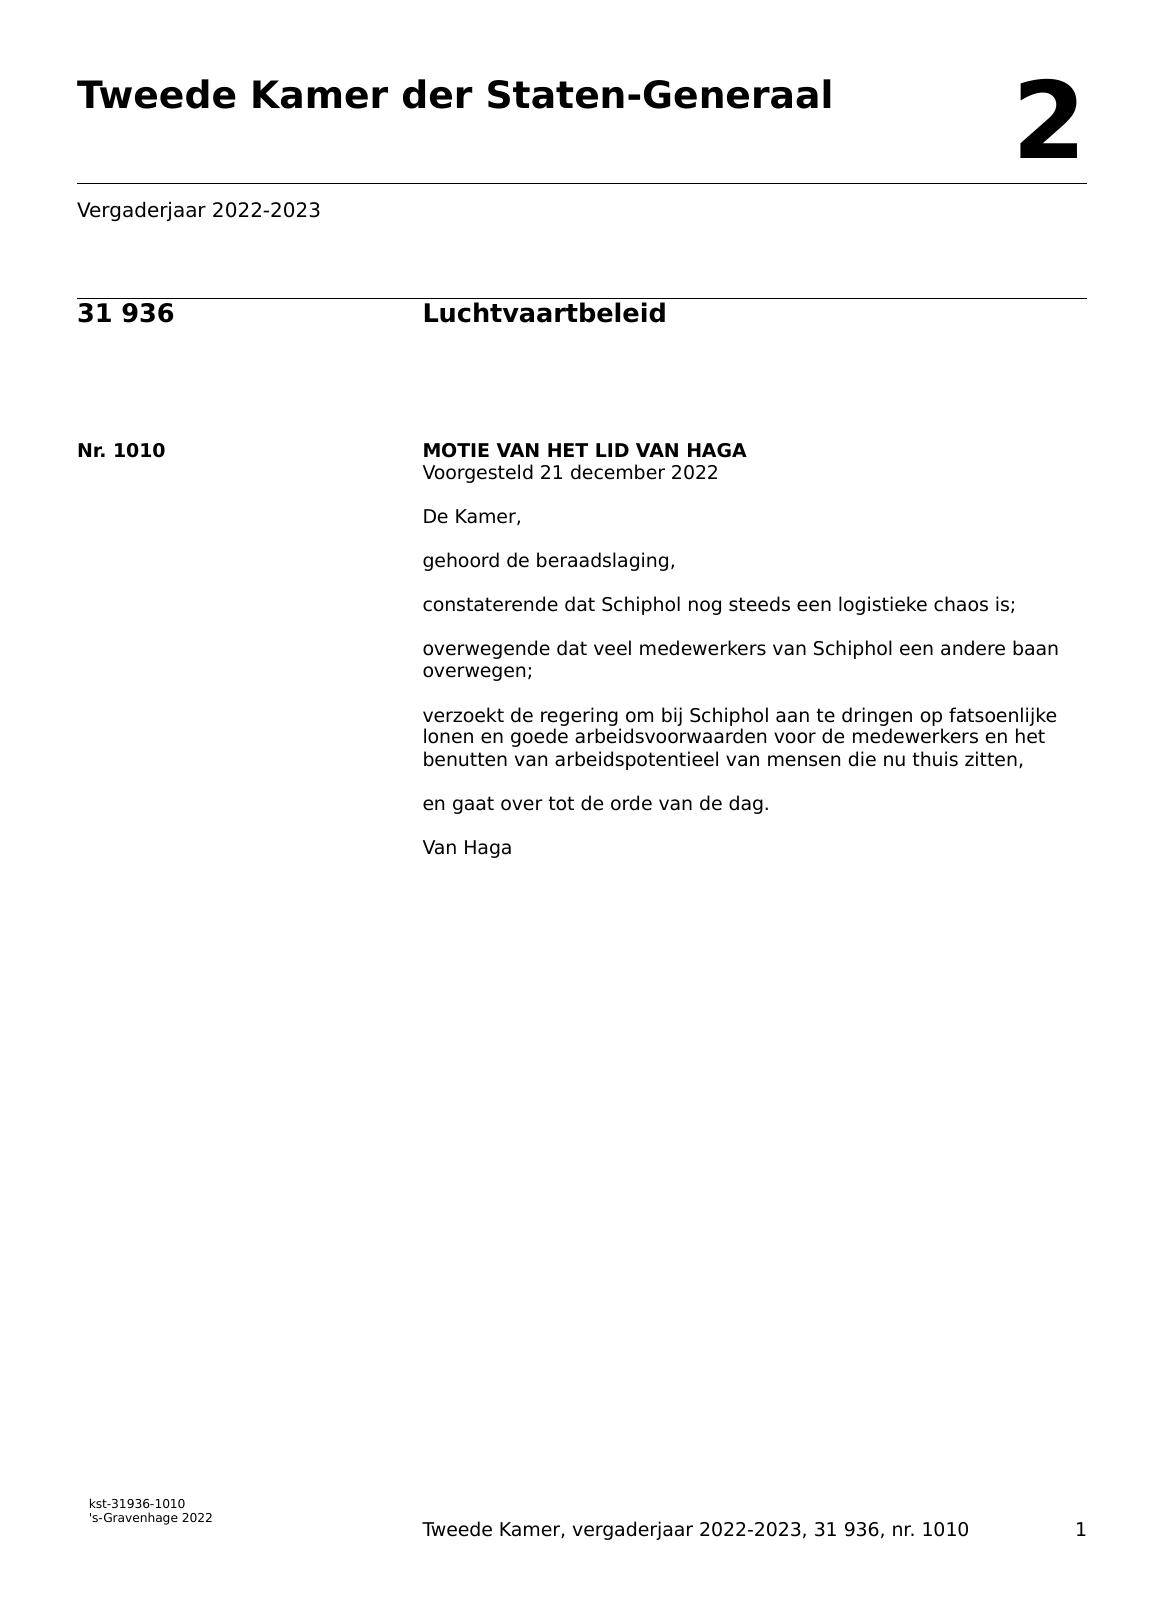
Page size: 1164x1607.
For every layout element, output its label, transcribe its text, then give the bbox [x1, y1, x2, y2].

table_header Tweede Kamer der Staten-Generaal [77, 59, 886, 183]
text 's-Gravenhage 2022 [88, 1511, 323, 1525]
text kst-31936-1010 [88, 1497, 323, 1511]
text overwegende dat veel medewerkers van Schiphol een andere baan overwegen; [422, 638, 1087, 682]
table_header 2 [886, 59, 1087, 183]
subtitle 31 936 Luchtvaartbeleid [77, 299, 1087, 329]
text verzoekt de regering om bij Schiphol aan te dringen op fatsoenlijke lonen en goede arbeidsvoorwaarden voor de medewerkers en het benutten van arbeidspotentieel van mensen die nu thuis zitten, [422, 704, 1087, 770]
text gehoord de beraadslaging, [422, 550, 1087, 572]
text De Kamer, [422, 506, 1087, 528]
text constaterende dat Schiphol nog steeds een logistieke chaos is; [422, 594, 1087, 616]
table_cell Vergaderjaar 2022-2023 [77, 184, 1087, 298]
text Van Haga [422, 837, 1087, 859]
text Voorgesteld 21 december 2022 [422, 462, 1087, 484]
text en gaat over tot de orde van de dag. [422, 793, 1087, 814]
subtitle Nr. 1010 MOTIE VAN HET LID VAN HAGA [77, 440, 1087, 462]
